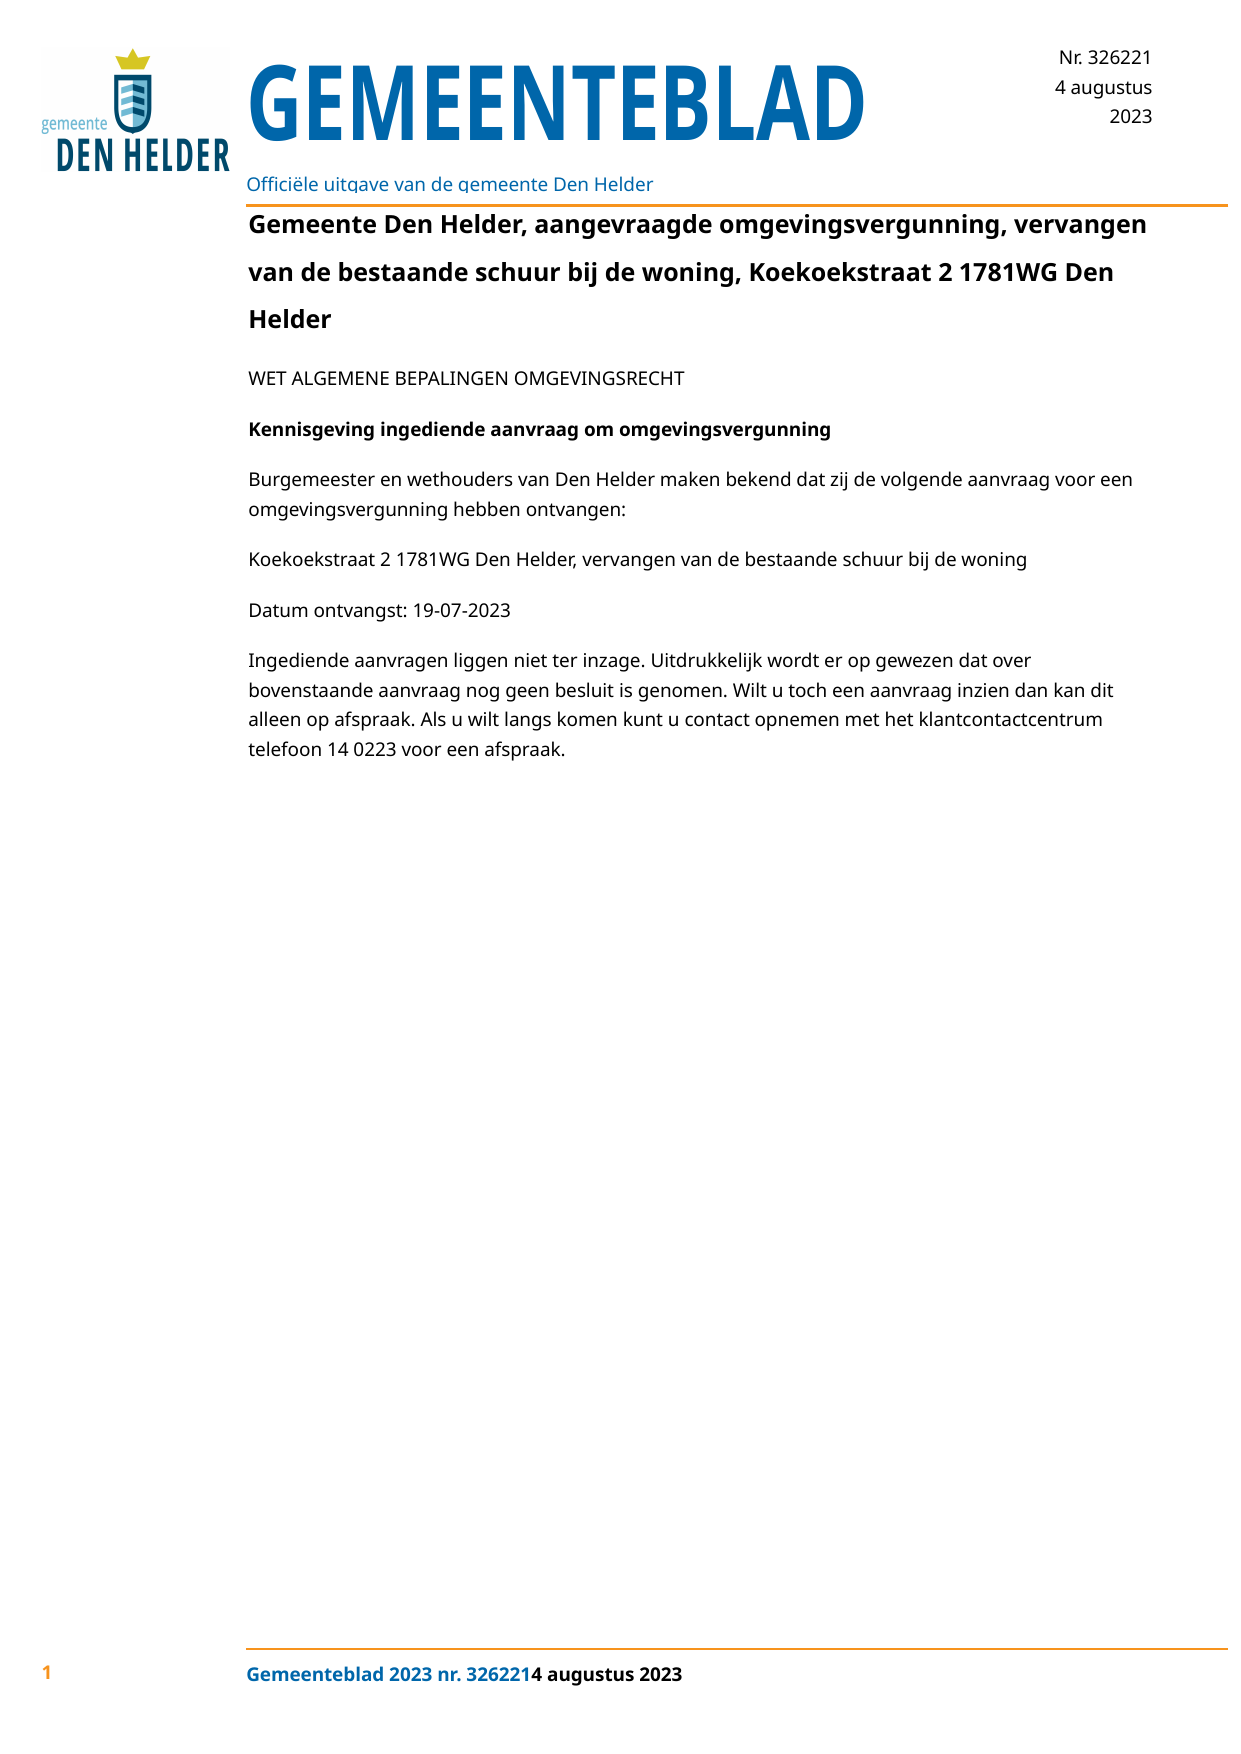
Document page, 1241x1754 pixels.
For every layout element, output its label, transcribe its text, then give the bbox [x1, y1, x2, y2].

text WET ALGEMENE BEPALINGEN OMGEVINGSRECHT [248, 366, 1152, 391]
picture [41, 47, 231, 172]
picture [182, 144, 187, 165]
text Datum ontvangst: 19-07-2023 [248, 597, 1152, 622]
picture [220, 160, 224, 172]
text Gemeente Den Helder, aangevraagde omgevingsvergunning, vervangen van de bestaande schuur bij de woning, Koekoekstraat 2 1781WG Den Helder [248, 207, 1152, 336]
text Burgemeester en wethouders van Den Helder maken bekend dat zij de volgende aanvraag voor een omgevingsvergunning hebben ontvangen: [248, 466, 1152, 522]
picture [100, 154, 106, 172]
text Koekoekstraat 2 1781WG Den Helder, vervangen van de bestaande schuur bij de woning [248, 546, 1152, 572]
picture [130, 157, 135, 172]
text Kennisgeving ingediende aanvraag om omgevingsvergunning [248, 416, 1152, 442]
text Ingediende aanvragen liggen niet ter inzage. Uitdrukkelijk wordt er op gewezen dat over bovenstaande aanvraag nog geen besluit is genomen. Wilt u toch een aanvraag inzien dan kan dit alleen op afspraak. Als u wilt langs komen kunt u contact opnemen met het klantcontactcentrum telefoon 14 0223 voor een afspraak. [248, 647, 1152, 762]
picture [63, 144, 68, 165]
